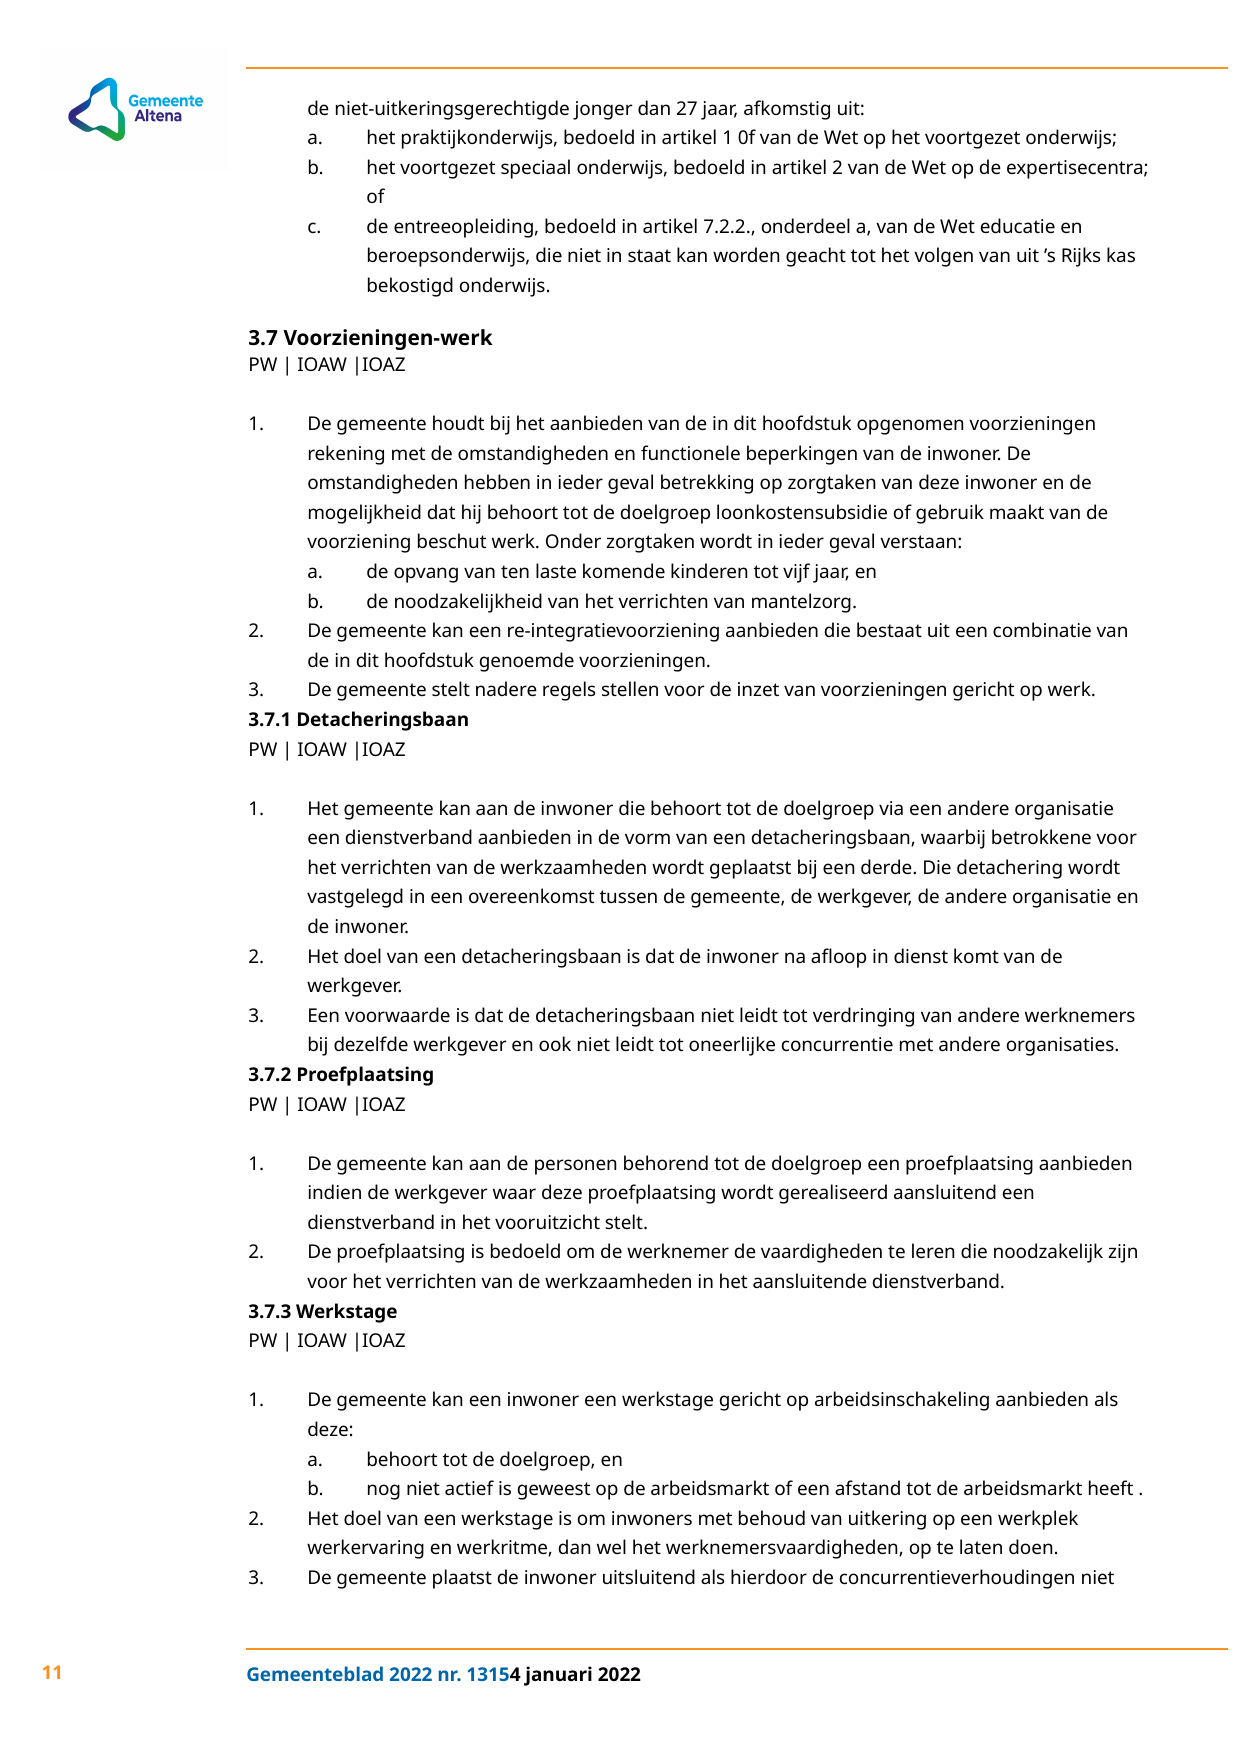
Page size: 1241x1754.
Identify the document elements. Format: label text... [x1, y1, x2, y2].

list de niet-uitkeringsgerechtigde jonger dan 27 jaar, afkomstig uit: [248, 95, 1152, 121]
text PW | IOAW |IOAZ [248, 351, 1152, 377]
list het voortgezet speciaal onderwijs, bedoeld in artikel 2 van de Wet op de expertisecentra; of [307, 154, 1152, 209]
text 3.7.3 Werkstage [248, 1298, 1152, 1323]
picture [41, 47, 231, 172]
list Het doel van een detacheringsbaan is dat de inwoner na afloop in dienst komt van de werkgever. [248, 943, 1152, 998]
list De proefplaatsing is bedoeld om de werknemer de vaardigheden te leren die noodzakelijk zijn voor het verrichten van de werkzaamheden in het aansluitende dienstverband. [248, 1239, 1152, 1294]
list de noodzakelijkheid van het verrichten van mantelzorg. [307, 588, 1152, 613]
list Het gemeente kan aan de inwoner die behoort tot de doelgroep via een andere organisatie een dienstverband aanbieden in de vorm van een detacheringsbaan, waarbij betrokkene voor het verrichten van de werkzaamheden wordt geplaatst bij een derde. Die detachering wordt vastgelegd in een overeenkomst tussen de gemeente, de werkgever, de andere organisatie en de inwoner. [248, 795, 1152, 939]
list Een voorwaarde is dat de detacheringsbaan niet leidt tot verdringing van andere werknemers bij dezelfde werkgever en ook niet leidt tot oneerlijke concurrentie met andere organisaties. [248, 1002, 1152, 1057]
list De gemeente kan een inwoner een werkstage gericht op arbeidsinschakeling aanbieden als deze: [248, 1387, 1152, 1442]
text PW | IOAW |IOAZ [248, 1327, 1152, 1353]
list Het doel van een werkstage is om inwoners met behoud van uitkering op een werkplek werkervaring en werkritme, dan wel het werknemersvaardigheden, op te laten doen. [248, 1505, 1152, 1560]
list De gemeente houdt bij het aanbieden van de in dit hoofdstuk opgenomen voorzieningen rekening met de omstandigheden en functionele beperkingen van de inwoner. De omstandigheden hebben in ieder geval betrekking op zorgtaken van deze inwoner en de mogelijkheid dat hij behoort tot de doelgroep loonkostensubsidie of gebruik maakt van de voorziening beschut werk. Onder zorgtaken wordt in ieder geval verstaan: [248, 410, 1152, 554]
list De gemeente kan een re-integratievoorziening aanbieden die bestaat uit een combinatie van de in dit hoofdstuk genoemde voorzieningen. [248, 617, 1152, 673]
list het praktijkonderwijs, bedoeld in artikel 1 0f van de Wet op het voortgezet onderwijs; [307, 124, 1152, 150]
text PW | IOAW |IOAZ [248, 736, 1152, 761]
list De gemeente plaatst de inwoner uitsluitend als hierdoor de concurrentieverhoudingen niet [248, 1564, 1152, 1590]
list de entreeopleiding, bedoeld in artikel 7.2.2., onderdeel a, van de Wet educatie en beroepsonderwijs, die niet in staat kan worden geacht tot het volgen van uit ’s Rijks kas bekostigd onderwijs. [307, 213, 1152, 298]
text 3.7 Voorzieningen-werk [248, 323, 1152, 351]
list nog niet actief is geweest op de arbeidsmarkt of een afstand tot de arbeidsmarkt heeft . [307, 1475, 1152, 1501]
list De gemeente stelt nadere regels stellen voor de inzet van voorzieningen gericht op werk. [248, 677, 1152, 702]
text 3.7.1 Detacheringsbaan [248, 706, 1152, 732]
text 3.7.2 Proefplaatsing [248, 1061, 1152, 1087]
list De gemeente kan aan de personen behorend tot de doelgroep een proefplaatsing aanbieden indien de werkgever waar deze proefplaatsing wordt gerealiseerd aansluitend een dienstverband in het vooruitzicht stelt. [248, 1150, 1152, 1235]
text PW | IOAW |IOAZ [248, 1091, 1152, 1116]
list behoort tot de doelgroep, en [307, 1446, 1152, 1471]
list de opvang van ten laste komende kinderen tot vijf jaar, en [307, 558, 1152, 584]
